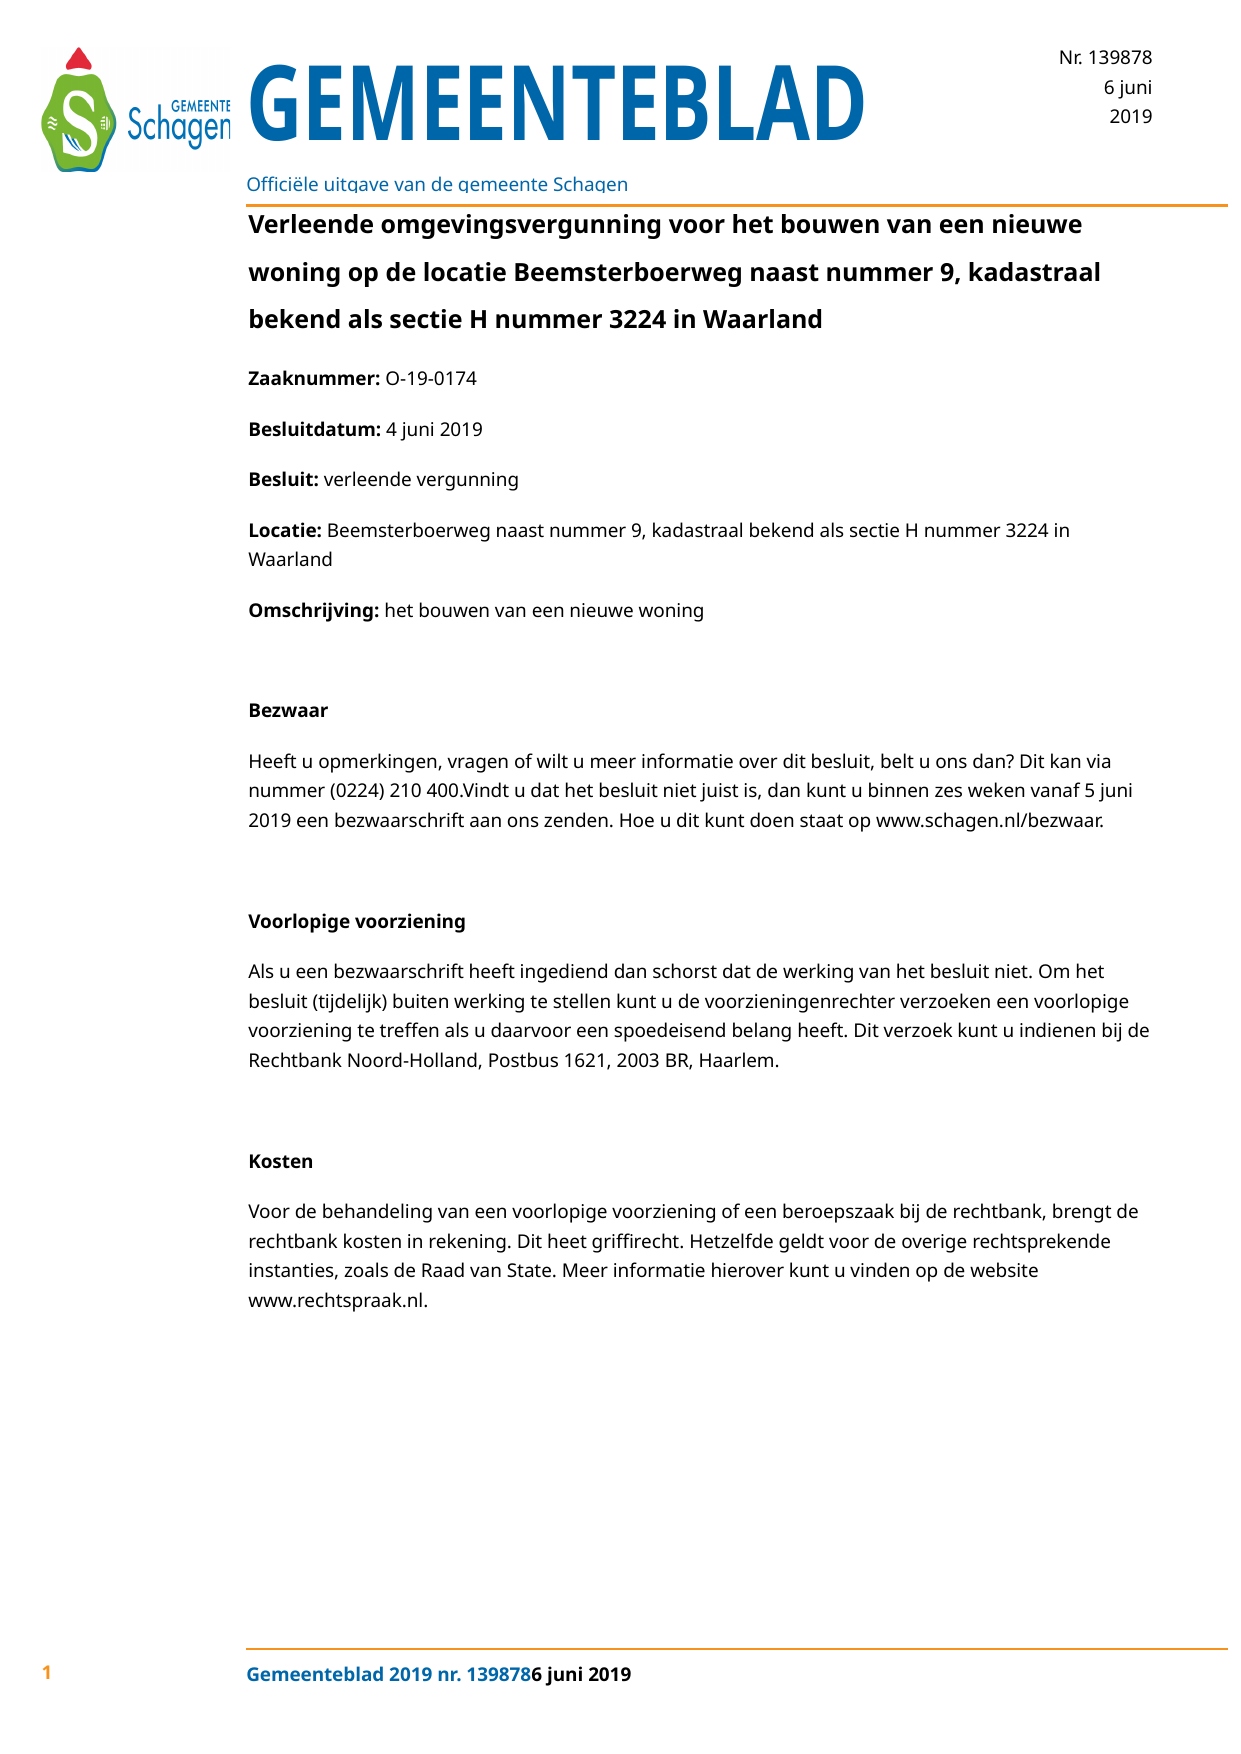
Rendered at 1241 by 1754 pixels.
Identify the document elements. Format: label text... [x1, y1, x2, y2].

text Zaaknummer: O-19-0174 [248, 366, 1152, 391]
text Heeft u opmerkingen, vragen of wilt u meer informatie over dit besluit, belt u ons dan? Dit kan via nummer (0224) 210 400.Vindt u dat het besluit niet juist is, dan kunt u binnen zes weken vanaf 5 juni 2019 een bezwaarschrift aan ons zenden. Hoe u dit kunt doen staat op www.schagen.nl/bezwaar. [248, 748, 1152, 833]
text Besluit: verleende vergunning [248, 466, 1152, 492]
text Besluitdatum: 4 juni 2019 [248, 416, 1152, 442]
text Bezwaar [248, 698, 1152, 723]
text Als u een bezwaarschrift heeft ingediend dan schorst dat de werking van het besluit niet. Om het besluit (tijdelijk) buiten werking te stellen kunt u de voorzieningenrechter verzoeken een voorlopige voorziening te treffen als u daarvoor een spoedeisend belang heeft. Dit verzoek kunt u indienen bij de Rechtbank Noord-Holland, Postbus 1621, 2003 BR, Haarlem. [248, 958, 1152, 1073]
text Kosten [248, 1148, 1152, 1174]
text Voor de behandeling van een voorlopige voorziening of een beroepszaak bij de rechtbank, brengt de rechtbank kosten in rekening. Dit heet griffirecht. Hetzelfde geldt voor de overige rechtsprekende instanties, zoals de Raad van State. Meer informatie hierover kunt u vinden op de website www.rechtspraak.nl. [248, 1198, 1152, 1313]
picture [41, 47, 231, 172]
text Voorlopige voorziening [248, 908, 1152, 934]
text Verleende omgevingsvergunning voor het bouwen van een nieuwe woning op de locatie Beemsterboerweg naast nummer 9, kadastraal bekend als sectie H nummer 3224 in Waarland [248, 207, 1152, 336]
text Omschrijving: het bouwen van een nieuwe woning [248, 597, 1152, 622]
text Locatie: Beemsterboerweg naast nummer 9, kadastraal bekend als sectie H nummer 3224 in Waarland [248, 517, 1152, 572]
